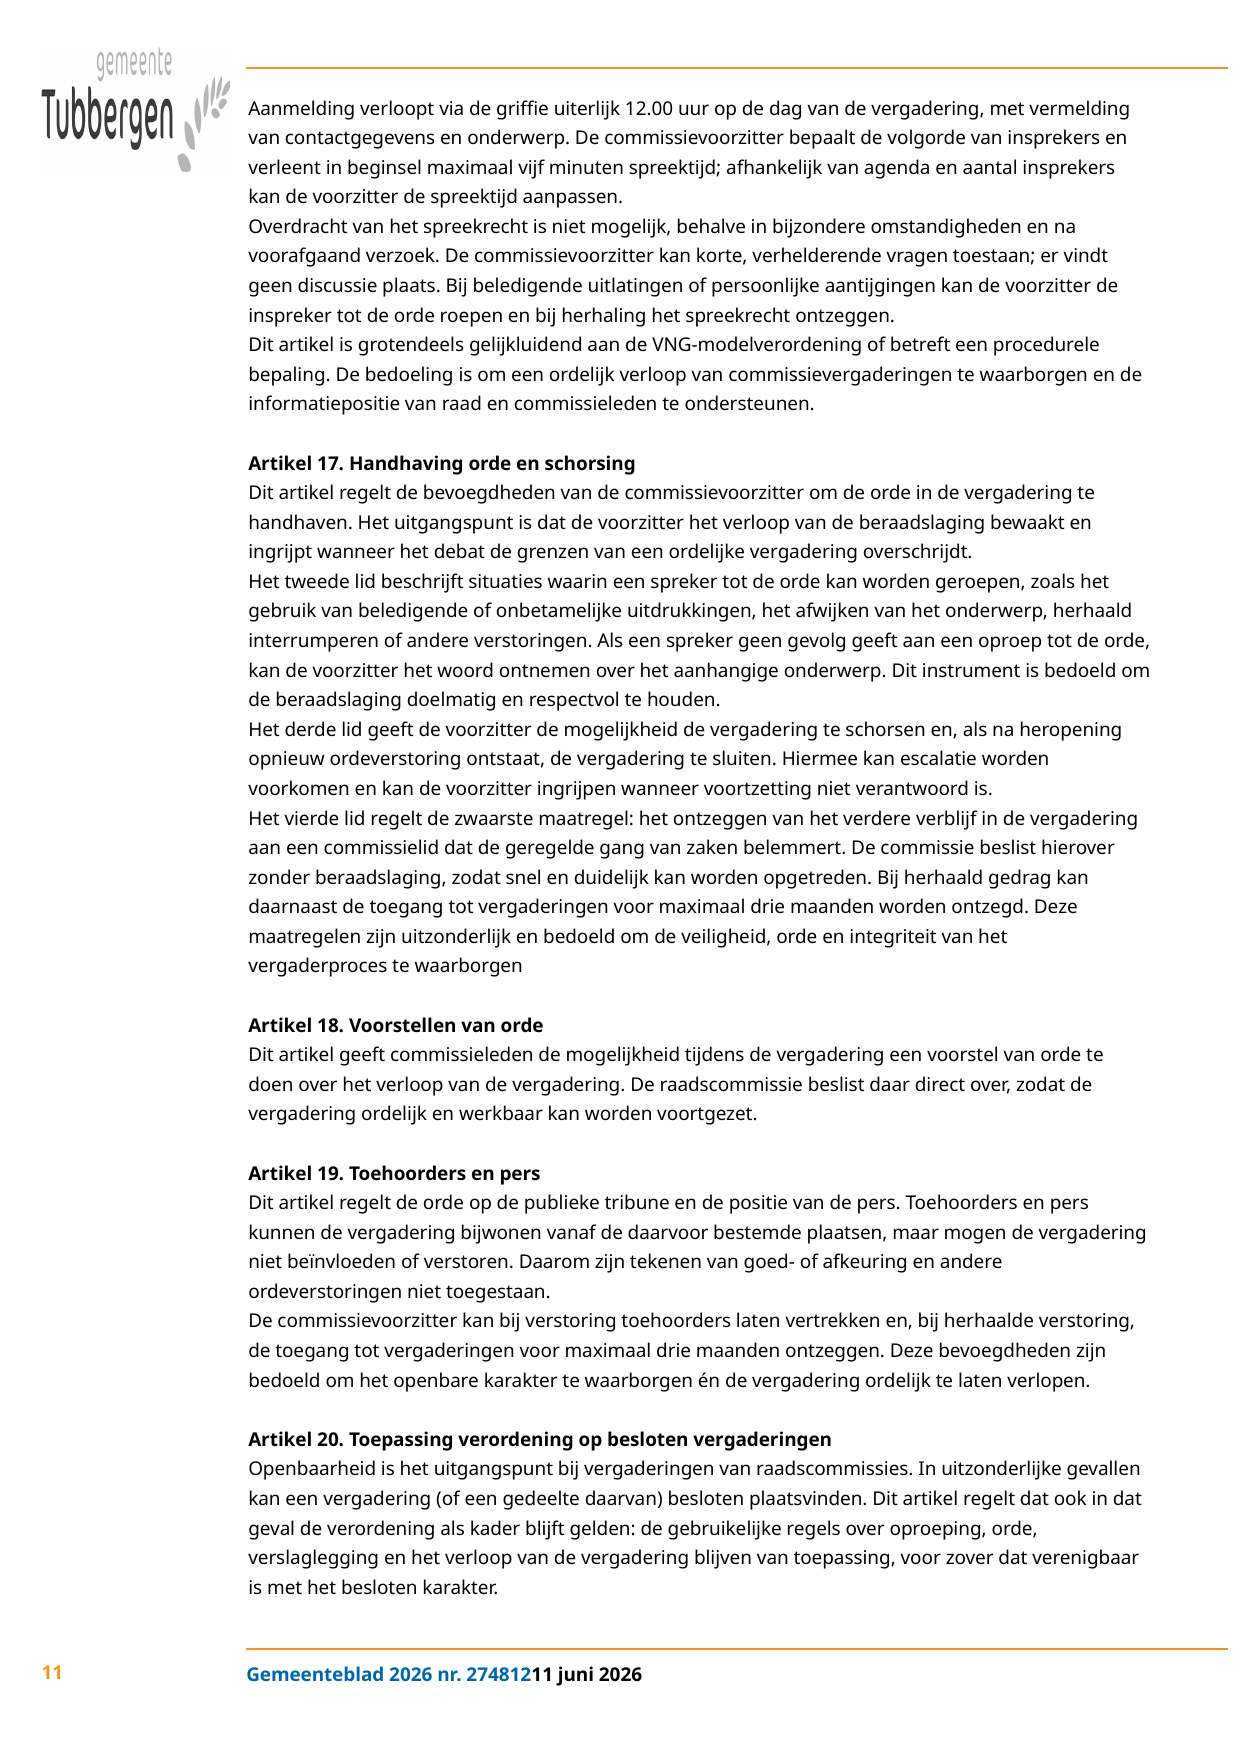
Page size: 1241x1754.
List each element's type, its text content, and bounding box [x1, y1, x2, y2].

text Artikel 20. Toepassing verordening op besloten vergaderingen [248, 1426, 1152, 1452]
text Aanmelding verloopt via de griffie uiterlijk 12.00 uur op de dag van de vergadering, met vermelding van contactgegevens en onderwerp. De commissievoorzitter bepaalt de volgorde van insprekers en verleent in beginsel maximaal vijf minuten spreektijd; afhankelijk van agenda en aantal insprekers kan de voorzitter de spreektijd aanpassen. [248, 95, 1152, 209]
text Het derde lid geeft de voorzitter de mogelijkheid de vergadering te schorsen en, als na heropening opnieuw ordeverstoring ontstaat, de vergadering te sluiten. Hiermee kan escalatie worden voorkomen en kan de voorzitter ingrijpen wanneer voortzetting niet verantwoord is. [248, 716, 1152, 801]
text Artikel 17. Handhaving orde en schorsing [248, 450, 1152, 476]
text Het vierde lid regelt de zwaarste maatregel: het ontzeggen van het verdere verblijf in de vergadering aan een commissielid dat de geregelde gang van zaken belemmert. De commissie beslist hierover zonder beraadslaging, zodat snel en duidelijk kan worden opgetreden. Bij herhaald gedrag kan daarnaast de toegang tot vergaderingen voor maximaal drie maanden worden ontzegd. Deze maatregelen zijn uitzonderlijk en bedoeld om de veiligheid, orde en integriteit van het vergaderproces te waarborgen [248, 805, 1152, 978]
text Artikel 19. Toehoorders en pers [248, 1160, 1152, 1186]
text Overdracht van het spreekrecht is niet mogelijk, behalve in bijzondere omstandigheden en na voorafgaand verzoek. De commissievoorzitter kan korte, verhelderende vragen toestaan; er vindt geen discussie plaats. Bij beledigende uitlatingen of persoonlijke aantijgingen kan de voorzitter de inspreker tot de orde roepen en bij herhaling het spreekrecht ontzeggen. [248, 213, 1152, 328]
text Dit artikel is grotendeels gelijkluidend aan de VNG-modelverordening of betreft een procedurele bepaling. De bedoeling is om een ordelijk verloop van commissievergaderingen te waarborgen en de informatiepositie van raad en commissieleden te ondersteunen. [248, 331, 1152, 416]
text De commissievoorzitter kan bij verstoring toehoorders laten vertrekken en, bij herhaalde verstoring, de toegang tot vergaderingen voor maximaal drie maanden ontzeggen. Deze bevoegdheden zijn bedoeld om het openbare karakter te waarborgen én de vergadering ordelijk te laten verlopen. [248, 1308, 1152, 1393]
text Dit artikel regelt de orde op de publieke tribune en de positie van de pers. Toehoorders en pers kunnen de vergadering bijwonen vanaf de daarvoor bestemde plaatsen, maar mogen de vergadering niet beïnvloeden of verstoren. Daarom zijn tekenen van goed- of afkeuring en andere ordeverstoringen niet toegestaan. [248, 1189, 1152, 1304]
text Dit artikel regelt de bevoegdheden van de commissievoorzitter om de orde in de vergadering te handhaven. Het uitgangspunt is dat de voorzitter het verloop van de beraadslaging bewaakt en ingrijpt wanneer het debat de grenzen van een ordelijke vergadering overschrijdt. [248, 479, 1152, 564]
text Artikel 18. Voorstellen van orde [248, 1012, 1152, 1038]
picture [41, 47, 231, 172]
text Het tweede lid beschrijft situaties waarin een spreker tot de orde kan worden geroepen, zoals het gebruik van beledigende of onbetamelijke uitdrukkingen, het afwijken van het onderwerp, herhaald interrumperen of andere verstoringen. Als een spreker geen gevolg geeft aan een oproep tot de orde, kan de voorzitter het woord ontnemen over het aanhangige onderwerp. Dit instrument is bedoeld om de beraadslaging doelmatig en respectvol te houden. [248, 568, 1152, 712]
text Dit artikel geeft commissieleden de mogelijkheid tijdens de vergadering een voorstel van orde te doen over het verloop van de vergadering. De raadscommissie beslist daar direct over, zodat de vergadering ordelijk en werkbaar kan worden voortgezet. [248, 1041, 1152, 1126]
text Openbaarheid is het uitgangspunt bij vergaderingen van raadscommissies. In uitzonderlijke gevallen kan een vergadering (of een gedeelte daarvan) besloten plaatsvinden. Dit artikel regelt dat ook in dat geval de verordening als kader blijft gelden: de gebruikelijke regels over oproeping, orde, verslaglegging en het verloop van de vergadering blijven van toepassing, voor zover dat verenigbaar is met het besloten karakter. [248, 1456, 1152, 1600]
